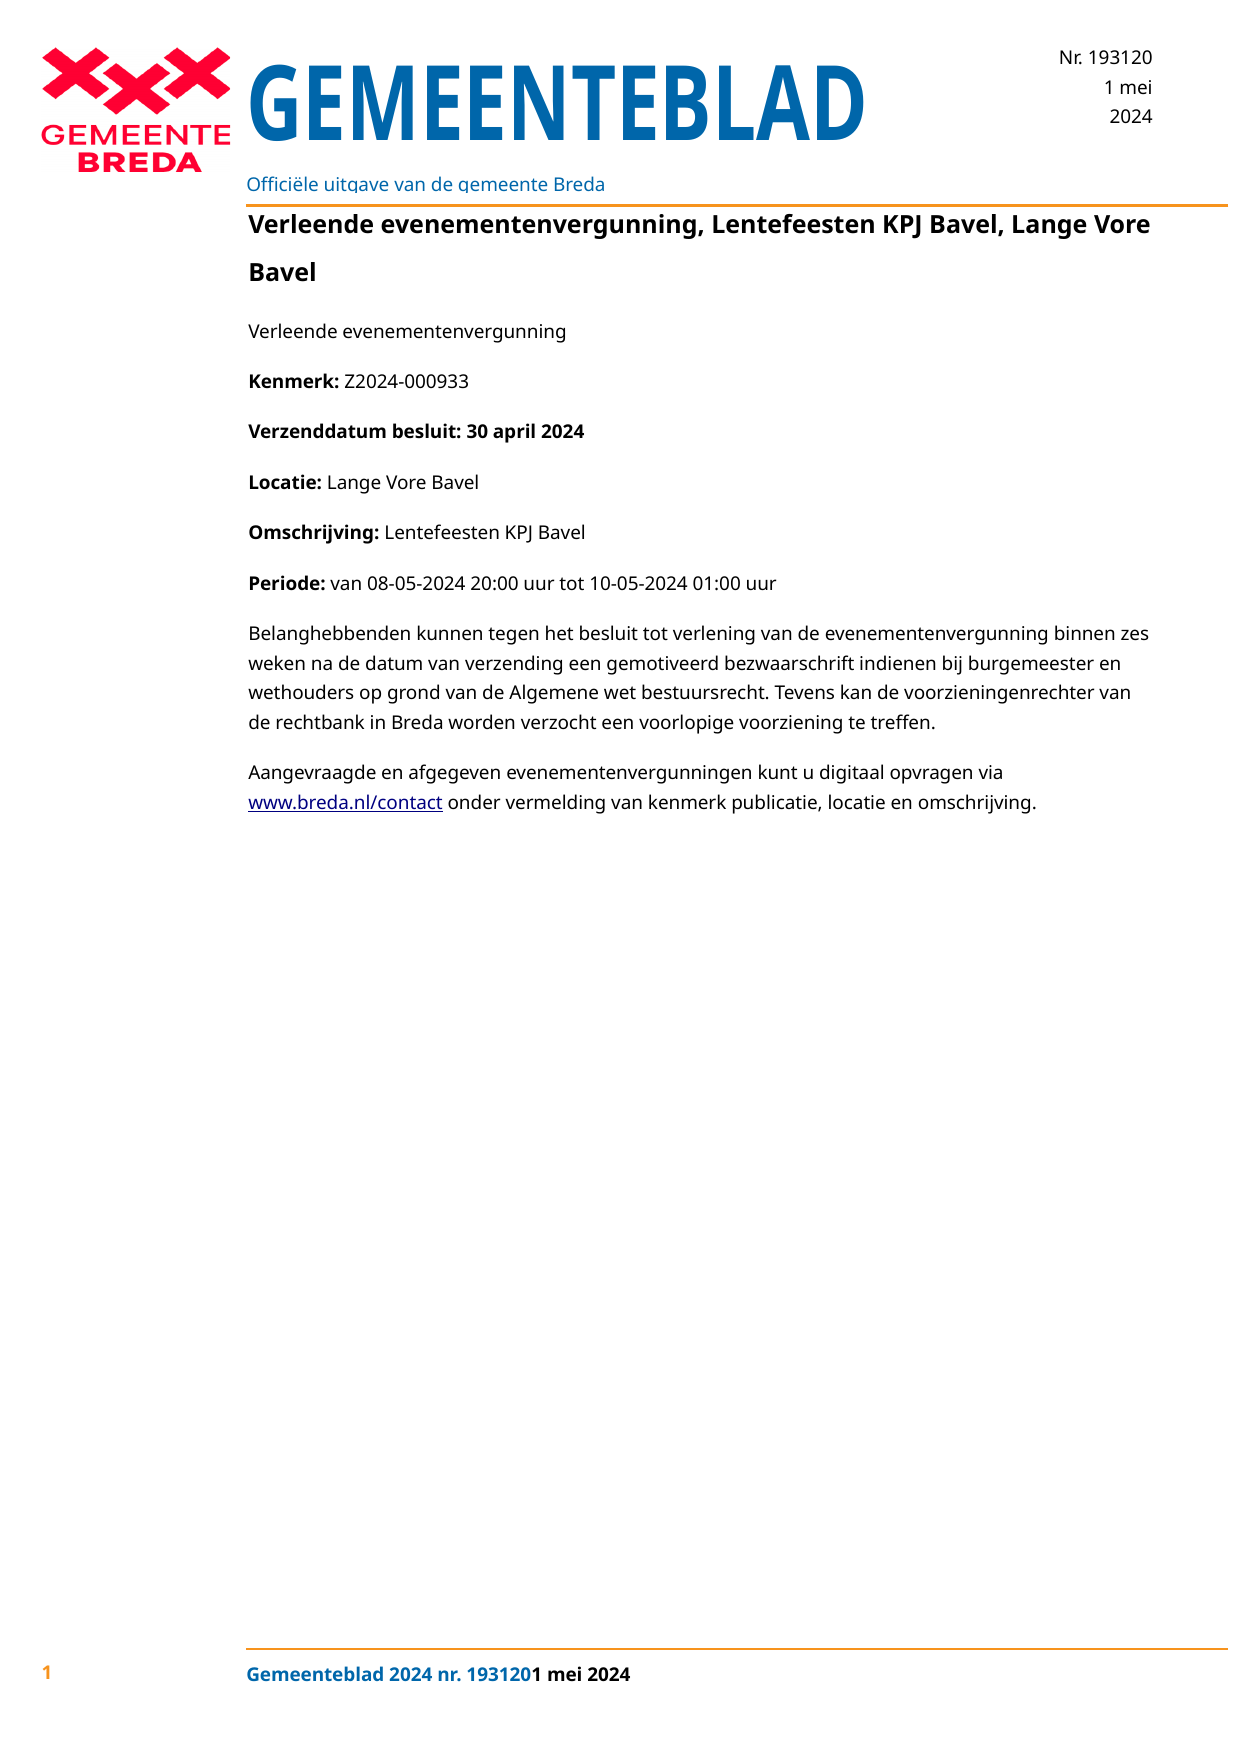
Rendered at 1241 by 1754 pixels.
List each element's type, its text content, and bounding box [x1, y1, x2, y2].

text Verleende evenementenvergunning [248, 318, 1152, 344]
text Omschrijving: Lentefeesten KPJ Bavel [248, 519, 1152, 545]
text Verleende evenementenvergunning, Lentefeesten KPJ Bavel, Lange Vore Bavel [248, 207, 1152, 288]
text Aangevraagde en afgegeven evenementenvergunningen kunt u digitaal opvragen via www.breda.nl/contact onder vermelding van kenmerk publicatie, locatie en omschrijving. [248, 759, 1152, 815]
picture [41, 47, 231, 172]
text Belanghebbenden kunnen tegen het besluit tot verlening van de evenementenvergunning binnen zes weken na de datum van verzending een gemotiveerd bezwaarschrift indienen bij burgemeester en wethouders op grond van de Algemene wet bestuursrecht. Tevens kan de voorzieningenrechter van de rechtbank in Breda worden verzocht een voorlopige voorziening te treffen. [248, 620, 1152, 735]
text Kenmerk: Z2024-000933 [248, 368, 1152, 394]
text Locatie: Lange Vore Bavel [248, 469, 1152, 495]
text Verzenddatum besluit: 30 april 2024 [248, 419, 1152, 444]
text Periode: van 08-05-2024 20:00 uur tot 10-05-2024 01:00 uur [248, 570, 1152, 596]
